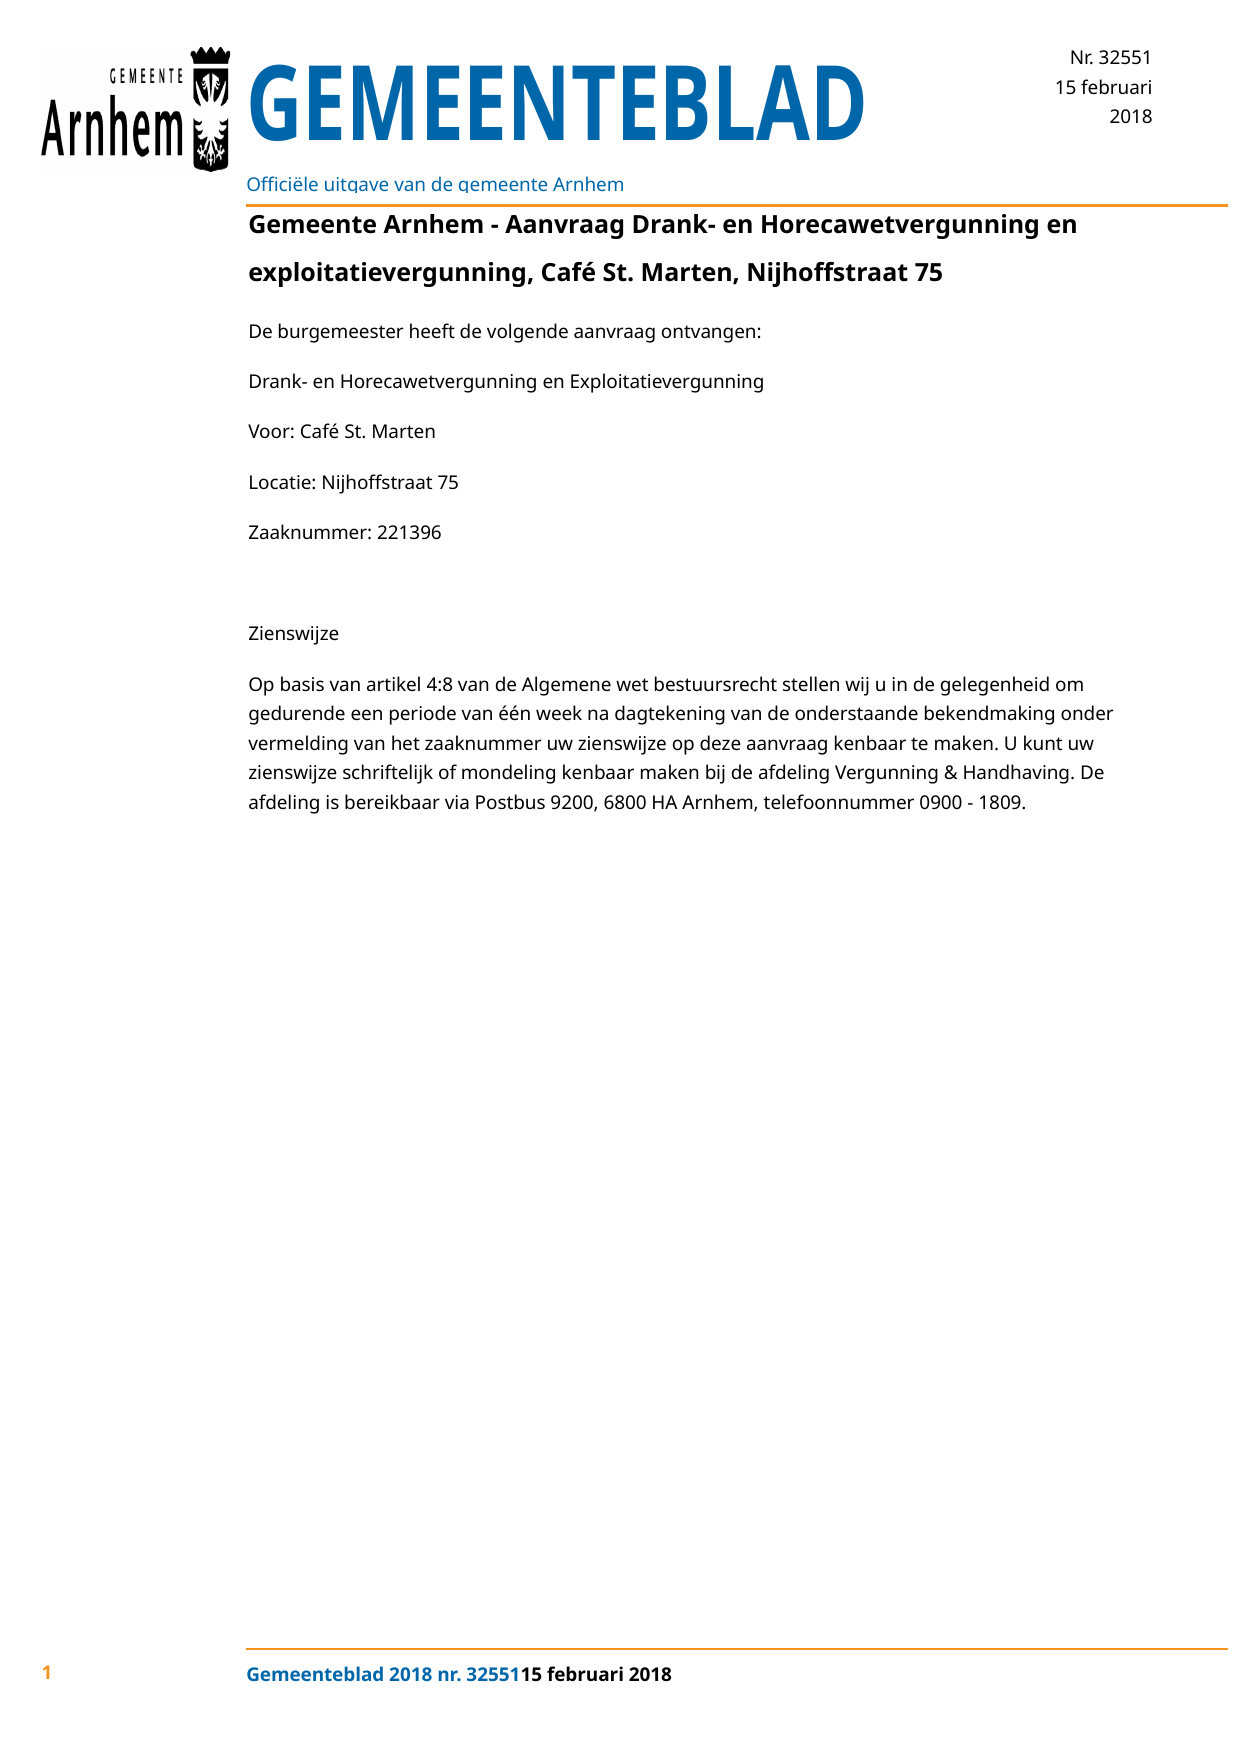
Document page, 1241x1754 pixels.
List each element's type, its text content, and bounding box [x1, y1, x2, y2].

text De burgemeester heeft de volgende aanvraag ontvangen: [248, 318, 1152, 344]
text Drank- en Horecawetvergunning en Exploitatievergunning [248, 368, 1152, 394]
text Gemeente Arnhem - Aanvraag Drank- en Horecawetvergunning en exploitatievergunning, Café St. Marten, Nijhoffstraat 75 [248, 207, 1152, 288]
text Op basis van artikel 4:8 van de Algemene wet bestuursrecht stellen wij u in de gelegenheid om gedurende een periode van één week na dagtekening van de onderstaande bekendmaking onder vermelding van het zaaknummer uw zienswijze op deze aanvraag kenbaar te maken. U kunt uw zienswijze schriftelijk of mondeling kenbaar maken bij de afdeling Vergunning & Handhaving. De afdeling is bereikbaar via Postbus 9200, 6800 HA Arnhem, telefoonnummer 0900 - 1809. [248, 671, 1152, 815]
text Zaaknummer: 221396 [248, 519, 1152, 545]
text Locatie: Nijhoffstraat 75 [248, 469, 1152, 495]
text Voor: Café St. Marten [248, 419, 1152, 444]
text Zienswijze [248, 620, 1152, 646]
picture [41, 47, 231, 172]
